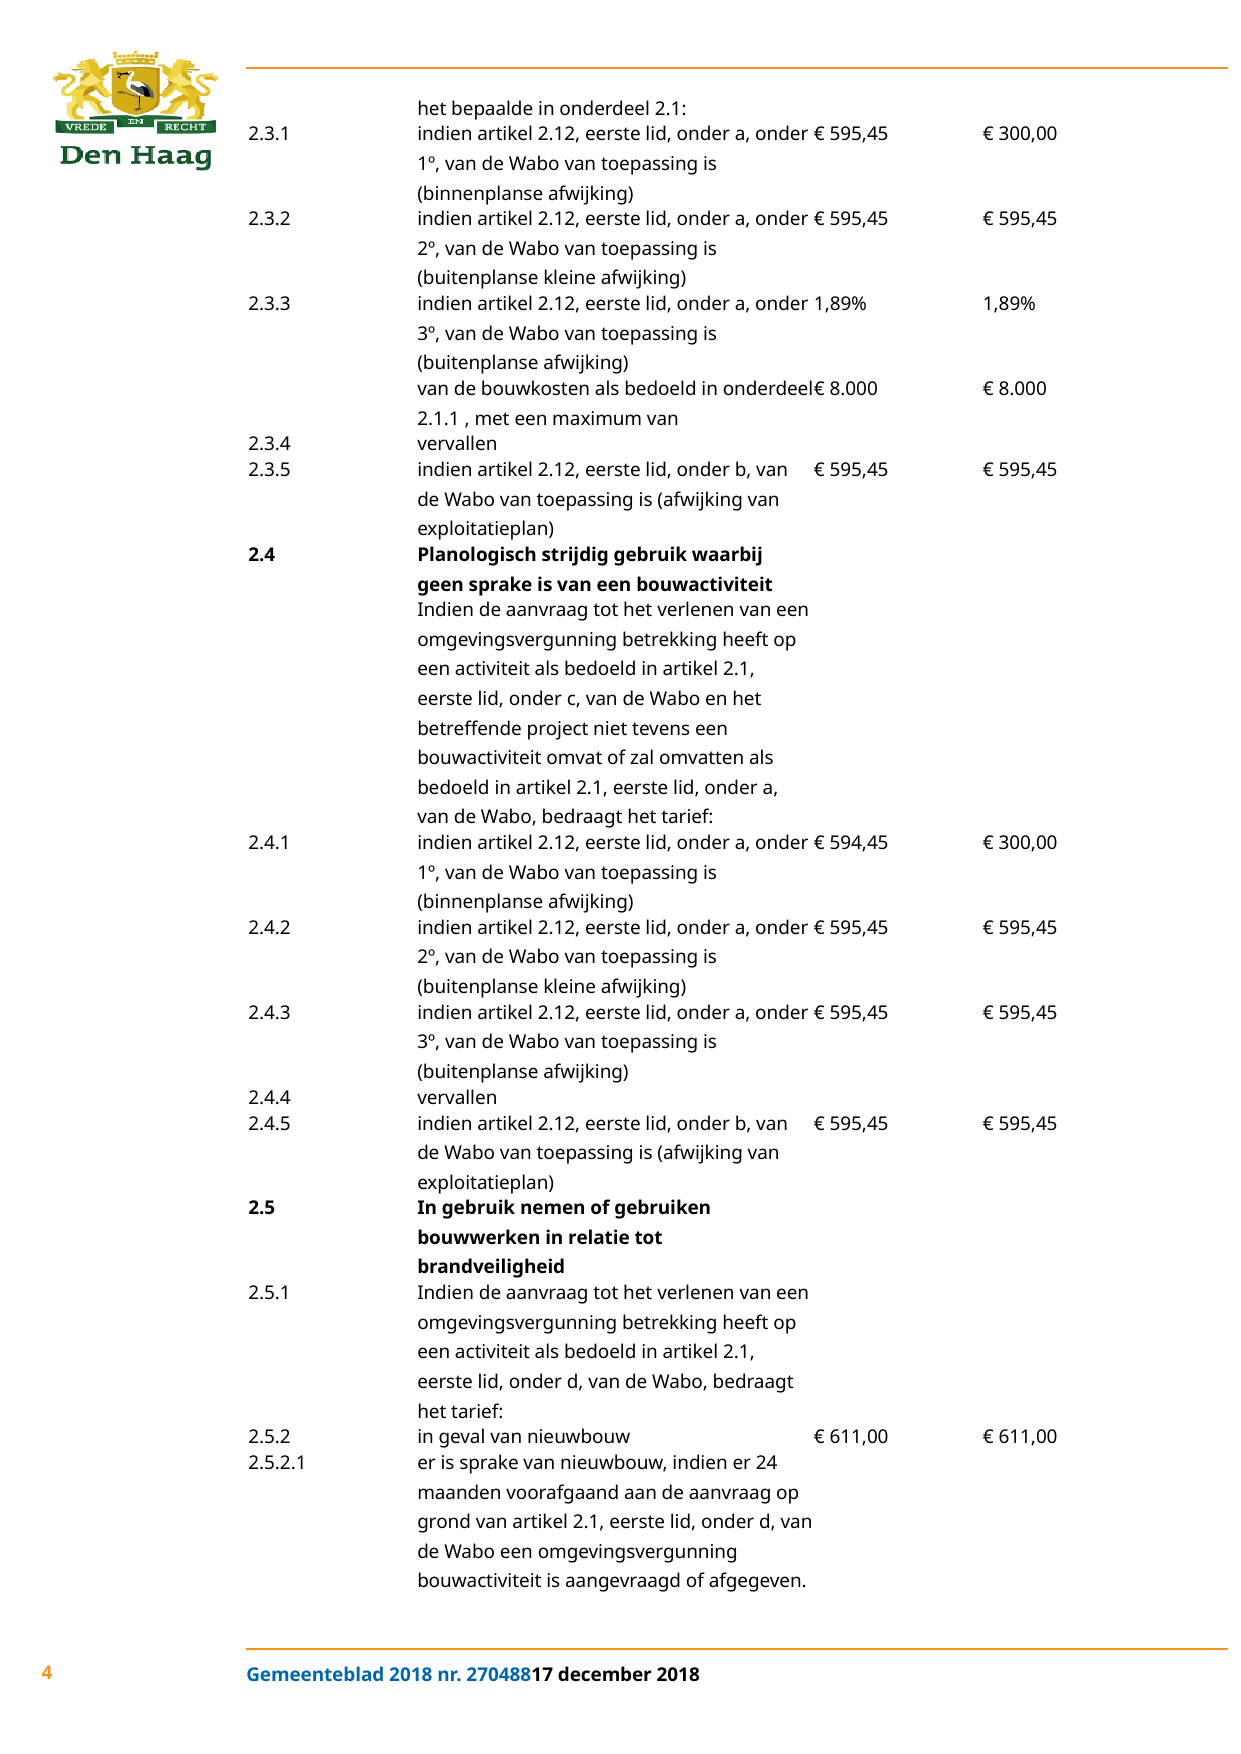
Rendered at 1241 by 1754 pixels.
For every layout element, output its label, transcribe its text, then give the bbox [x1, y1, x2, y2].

table_cell € 595,45 [814, 205, 983, 290]
table_cell [983, 1280, 1152, 1423]
table_cell 1,89% [814, 290, 983, 375]
picture [41, 47, 231, 172]
table_cell € 595,45 [814, 1110, 983, 1194]
table_cell in geval van nieuwbouw [417, 1424, 814, 1449]
table_cell 2.3.1 [248, 121, 417, 205]
table_cell € 611,00 [814, 1424, 983, 1449]
table_cell [814, 1084, 983, 1110]
table_cell indien artikel 2.12, eerste lid, onder b, van de Wabo van toepassing is (afwijking van exploitatieplan) [417, 1110, 814, 1194]
table_cell 1,89% [983, 290, 1152, 375]
table_cell 2.3.2 [248, 205, 417, 290]
table_cell 2.4 [248, 541, 417, 596]
table_cell [814, 431, 983, 456]
table_cell € 300,00 [983, 829, 1152, 914]
table_cell 2.4.2 [248, 914, 417, 999]
table_cell 2.3.4 [248, 431, 417, 456]
table_cell In gebruik nemen of gebruiken bouwwerken in relatie tot brandveiligheid [417, 1195, 814, 1279]
table_cell indien artikel 2.12, eerste lid, onder b, van de Wabo van toepassing is (afwijking van exploitatieplan) [417, 456, 814, 541]
table_cell € 595,45 [814, 121, 983, 205]
table_cell het bepaalde in onderdeel 2.1: [417, 95, 814, 121]
table_cell vervallen [417, 1084, 814, 1110]
table_cell [983, 1449, 1152, 1593]
table_cell 2.5.2.1 [248, 1449, 417, 1593]
table_cell € 611,00 [983, 1424, 1152, 1449]
table_cell 2.3.5 [248, 456, 417, 541]
table_cell [983, 95, 1152, 121]
table_cell € 595,45 [814, 999, 983, 1084]
table_cell indien artikel 2.12, eerste lid, onder a, onder 2º, van de Wabo van toepassing is (buitenplanse kleine afwijking) [417, 205, 814, 290]
table_cell [814, 1280, 983, 1423]
table_cell € 595,45 [983, 456, 1152, 541]
table_cell indien artikel 2.12, eerste lid, onder a, onder 1º, van de Wabo van toepassing is (binnenplanse afwijking) [417, 829, 814, 914]
table_cell [814, 1195, 983, 1279]
table_cell [814, 95, 983, 121]
table_cell [248, 95, 417, 121]
table_cell 2.3.3 [248, 290, 417, 375]
table_cell [814, 596, 983, 829]
table_cell indien artikel 2.12, eerste lid, onder a, onder 3º, van de Wabo van toepassing is (buitenplanse afwijking) [417, 999, 814, 1084]
table_cell [983, 431, 1152, 456]
table_cell Planologisch strijdig gebruik waarbij geen sprake is van een bouwactiviteit [417, 541, 814, 596]
table_cell 2.5.2 [248, 1424, 417, 1449]
table_cell [983, 1084, 1152, 1110]
table_cell indien artikel 2.12, eerste lid, onder a, onder 3º, van de Wabo van toepassing is (buitenplanse afwijking) [417, 290, 814, 375]
table_cell vervallen [417, 431, 814, 456]
table_cell € 595,45 [983, 205, 1152, 290]
table_cell € 594,45 [814, 829, 983, 914]
table_cell van de bouwkosten als bedoeld in onderdeel 2.1.1 , met een maximum van [417, 375, 814, 431]
table_cell € 8.000 [814, 375, 983, 431]
table_cell indien artikel 2.12, eerste lid, onder a, onder 2º, van de Wabo van toepassing is (buitenplanse kleine afwijking) [417, 914, 814, 999]
table_cell [983, 1195, 1152, 1279]
table_cell € 595,45 [983, 1110, 1152, 1194]
table_cell [814, 541, 983, 596]
table_cell [248, 375, 417, 431]
table_cell € 8.000 [983, 375, 1152, 431]
table_cell € 300,00 [983, 121, 1152, 205]
table_cell 2.4.1 [248, 829, 417, 914]
table_cell € 595,45 [983, 914, 1152, 999]
table_cell [814, 1449, 983, 1593]
table_cell indien artikel 2.12, eerste lid, onder a, onder 1º, van de Wabo van toepassing is (binnenplanse afwijking) [417, 121, 814, 205]
table_cell € 595,45 [814, 914, 983, 999]
table_cell € 595,45 [983, 999, 1152, 1084]
table_cell 2.4.4 [248, 1084, 417, 1110]
table_cell [983, 596, 1152, 829]
table_cell € 595,45 [814, 456, 983, 541]
table_cell Indien de aanvraag tot het verlenen van een omgevingsvergunning betrekking heeft op een activiteit als bedoeld in artikel 2.1, eerste lid, onder d, van de Wabo, bedraagt het tarief: [417, 1280, 814, 1423]
table_cell [248, 596, 417, 829]
table_cell 2.5.1 [248, 1280, 417, 1423]
table_cell 2.4.3 [248, 999, 417, 1084]
table_cell Indien de aanvraag tot het verlenen van een omgevingsvergunning betrekking heeft op een activiteit als bedoeld in artikel 2.1, eerste lid, onder c, van de Wabo en het betreffende project niet tevens een bouwactiviteit omvat of zal omvatten als bedoeld in artikel 2.1, eerste lid, onder a, van de Wabo, bedraagt het tarief: [417, 596, 814, 829]
table_cell 2.4.5 [248, 1110, 417, 1194]
table_cell 2.5 [248, 1195, 417, 1279]
table_cell [983, 541, 1152, 596]
table_cell er is sprake van nieuwbouw, indien er 24 maanden voorafgaand aan de aanvraag op grond van artikel 2.1, eerste lid, onder d, van de Wabo een omgevingsvergunning bouwactiviteit is aangevraagd of afgegeven. [417, 1449, 814, 1593]
